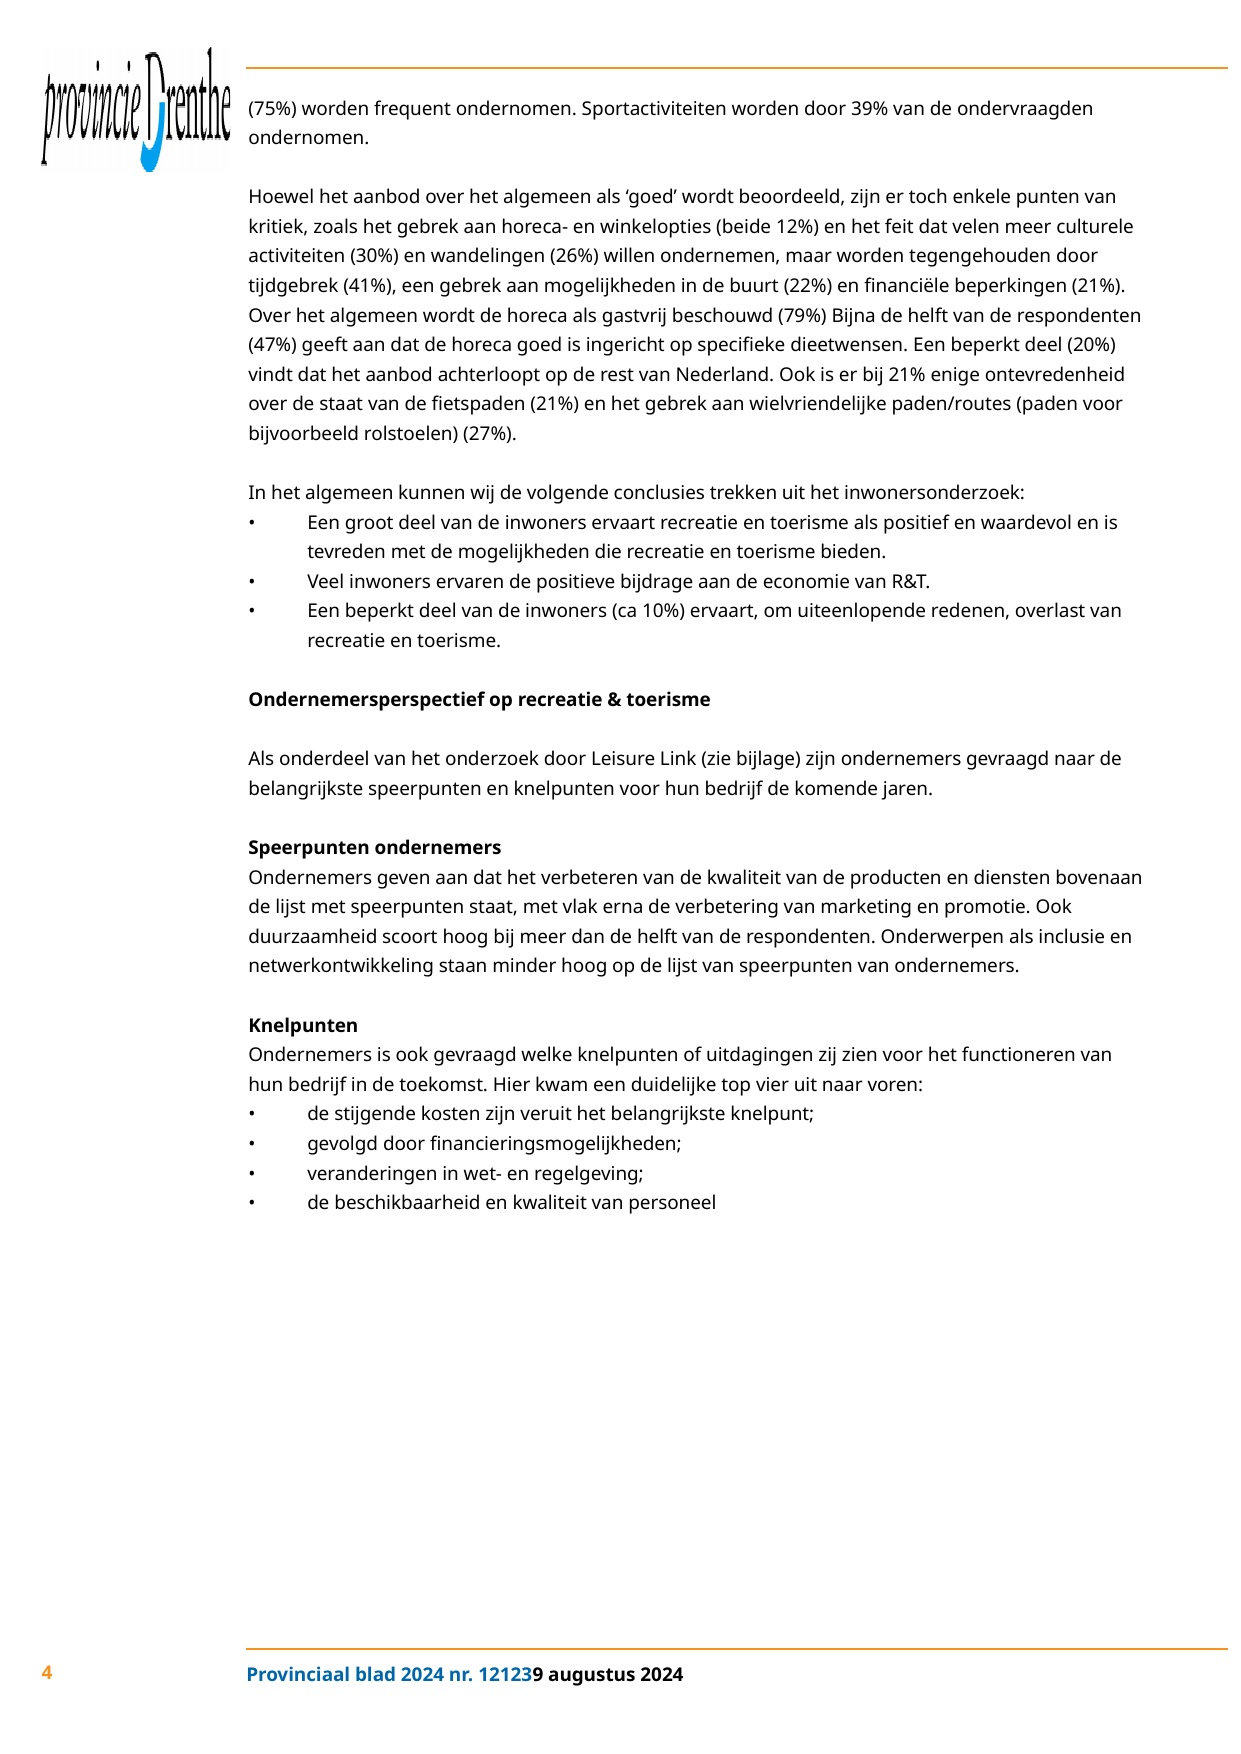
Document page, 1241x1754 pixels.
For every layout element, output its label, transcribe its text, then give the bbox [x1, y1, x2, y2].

text Speerpunten ondernemers [248, 834, 1152, 860]
text Als onderdeel van het onderzoek door Leisure Link (zie bijlage) zijn ondernemers gevraagd naar de belangrijkste speerpunten en knelpunten voor hun bedrijf de komende jaren. [248, 746, 1152, 801]
picture [41, 47, 231, 172]
text Hoewel het aanbod over het algemeen als ‘goed’ wordt beoordeeld, zijn er toch enkele punten van kritiek, zoals het gebrek aan horeca- en winkelopties (beide 12%) en het feit dat velen meer culturele activiteiten (30%) en wandelingen (26%) willen ondernemen, maar worden tegengehouden door tijdgebrek (41%), een gebrek aan mogelijkheden in de buurt (22%) en financiële beperkingen (21%). Over het algemeen wordt de horeca als gastvrij beschouwd (79%) Bijna de helft van de respondenten (47%) geeft aan dat de horeca goed is ingericht op specifieke dieetwensen. Een beperkt deel (20%) vindt dat het aanbod achterloopt op de rest van Nederland. Ook is er bij 21% enige ontevredenheid over de staat van de fietspaden (21%) en het gebrek aan wielvriendelijke paden/routes (paden voor bijvoorbeeld rolstoelen) (27%). [248, 183, 1152, 446]
text Ondernemers is ook gevraagd welke knelpunten of uitdagingen zij zien voor het functioneren van hun bedrijf in de toekomst. Hier kwam een duidelijke top vier uit naar voren: [248, 1041, 1152, 1097]
list Veel inwoners ervaren de positieve bijdrage aan de economie van R&T. [248, 568, 1152, 594]
list veranderingen in wet- en regelgeving; [248, 1160, 1152, 1186]
list de stijgende kosten zijn veruit het belangrijkste knelpunt; [248, 1101, 1152, 1126]
list Een groot deel van de inwoners ervaart recreatie en toerisme als positief en waardevol en is tevreden met de mogelijkheden die recreatie en toerisme bieden. [248, 509, 1152, 564]
list de beschikbaarheid en kwaliteit van personeel [248, 1189, 1152, 1215]
text In het algemeen kunnen wij de volgende conclusies trekken uit het inwonersonderzoek: [248, 479, 1152, 505]
text Ondernemersperspectief op recreatie & toerisme [248, 686, 1152, 712]
text Knelpunten [248, 1012, 1152, 1038]
text Ondernemers geven aan dat het verbeteren van de kwaliteit van de producten en diensten bovenaan de lijst met speerpunten staat, met vlak erna de verbetering van marketing en promotie. Ook duurzaamheid scoort hoog bij meer dan de helft van de respondenten. Onderwerpen als inclusie en netwerkontwikkeling staan minder hoog op de lijst van speerpunten van ondernemers. [248, 864, 1152, 978]
list gevolgd door financieringsmogelijkheden; [248, 1130, 1152, 1156]
text (75%) worden frequent ondernomen. Sportactiviteiten worden door 39% van de ondervraagden ondernomen. [248, 95, 1152, 150]
list Een beperkt deel van de inwoners (ca 10%) ervaart, om uiteenlopende redenen, overlast van recreatie en toerisme. [248, 598, 1152, 653]
